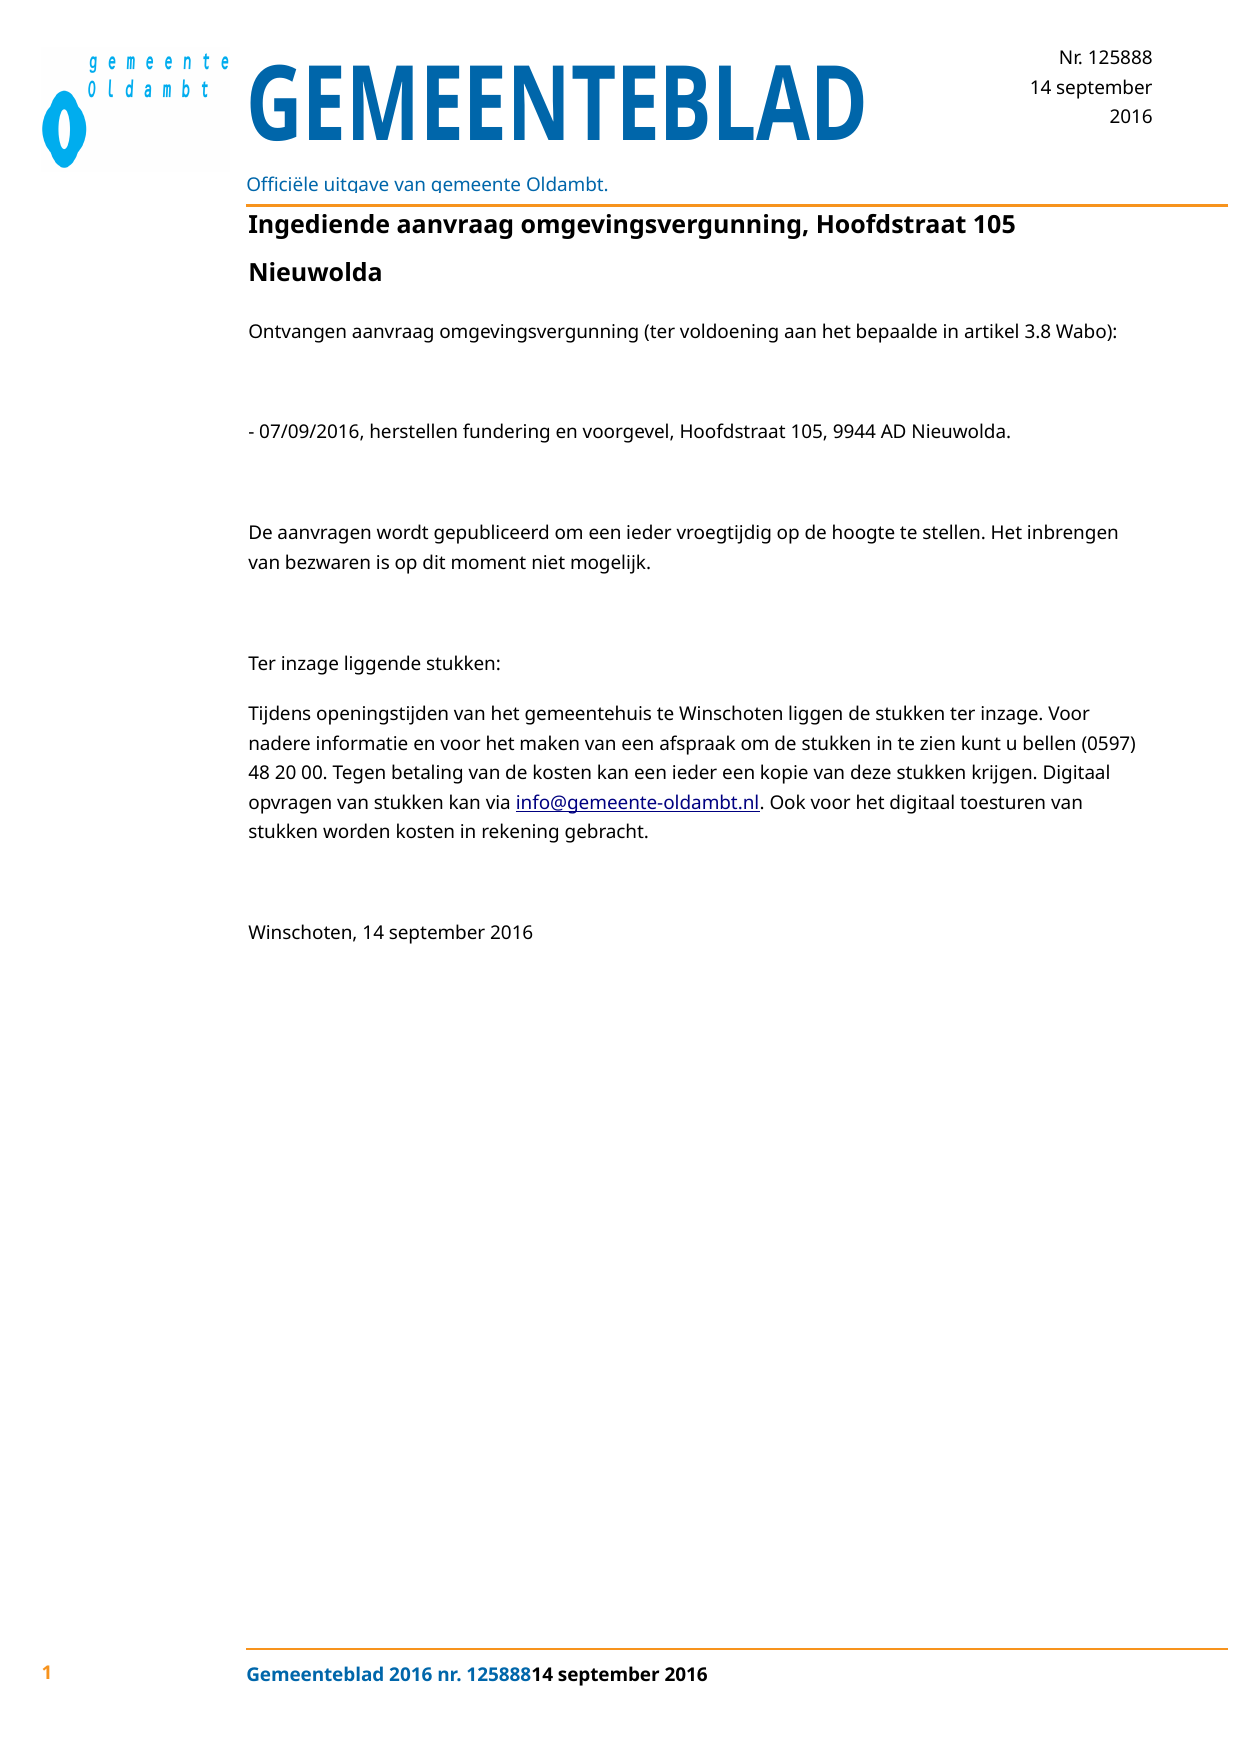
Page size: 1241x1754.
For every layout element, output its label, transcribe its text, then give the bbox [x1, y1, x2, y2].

text Ter inzage liggende stukken: [248, 650, 1152, 676]
text Ontvangen aanvraag omgevingsvergunning (ter voldoening aan het bepaalde in artikel 3.8 Wabo): [248, 318, 1152, 344]
text Tijdens openingstijden van het gemeentehuis te Winschoten liggen de stukken ter inzage. Voor nadere informatie en voor het maken van een afspraak om de stukken in te zien kunt u bellen (0597) 48 20 00. Tegen betaling van de kosten kan een ieder een kopie van deze stukken krijgen. Digitaal opvragen van stukken kan via info@gemeente-oldambt.nl. Ook voor het digitaal toesturen van stukken worden kosten in rekening gebracht. [248, 700, 1152, 844]
text Ingediende aanvraag omgevingsvergunning, Hoofdstraat 105 Nieuwolda [248, 207, 1152, 288]
picture [41, 47, 231, 172]
text - 07/09/2016, herstellen fundering en voorgevel, Hoofdstraat 105, 9944 AD Nieuwolda. [248, 419, 1152, 444]
text Winschoten, 14 september 2016 [248, 919, 1152, 945]
text De aanvragen wordt gepubliceerd om een ieder vroegtijdig op de hoogte te stellen. Het inbrengen van bezwaren is op dit moment niet mogelijk. [248, 519, 1152, 575]
